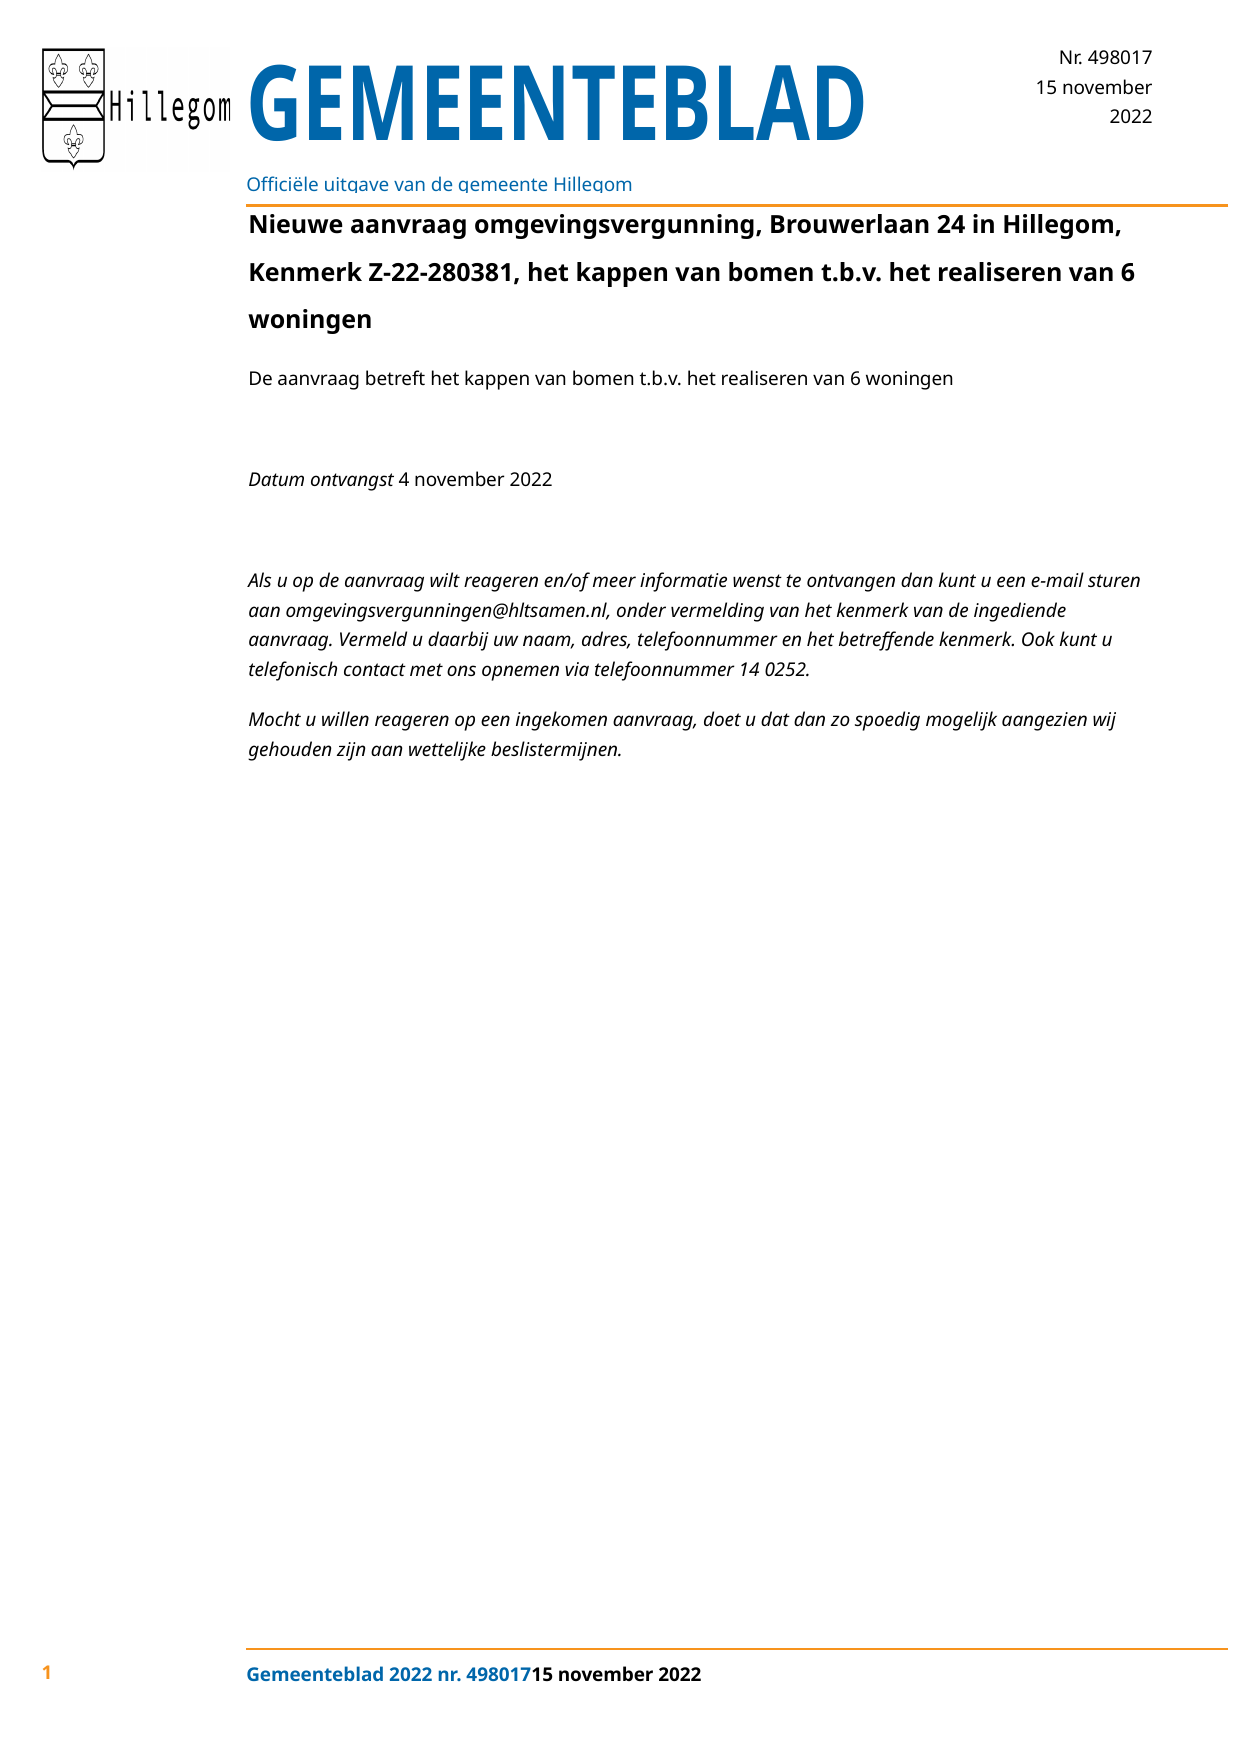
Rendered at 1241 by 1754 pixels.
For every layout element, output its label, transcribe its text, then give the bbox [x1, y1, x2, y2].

text De aanvraag betreft het kappen van bomen t.b.v. het realiseren van 6 woningen [248, 366, 1152, 391]
text Mocht u willen reageren op een ingekomen aanvraag, doet u dat dan zo spoedig mogelijk aangezien wij gehouden zijn aan wettelijke beslistermijnen. [248, 706, 1152, 762]
picture [41, 47, 231, 172]
text Als u op de aanvraag wilt reageren en/of meer informatie wenst te ontvangen dan kunt u een e-mail sturen aan omgevingsvergunningen@hltsamen.nl, onder vermelding van het kenmerk van de ingediende aanvraag. Vermeld u daarbij uw naam, adres, telefoonnummer en het betreffende kenmerk. Ook kunt u telefonisch contact met ons opnemen via telefoonnummer 14 0252. [248, 567, 1152, 682]
text Nieuwe aanvraag omgevingsvergunning, Brouwerlaan 24 in Hillegom, Kenmerk Z-22-280381, het kappen van bomen t.b.v. het realiseren van 6 woningen [248, 207, 1152, 336]
text Datum ontvangst 4 november 2022 [248, 466, 1152, 492]
